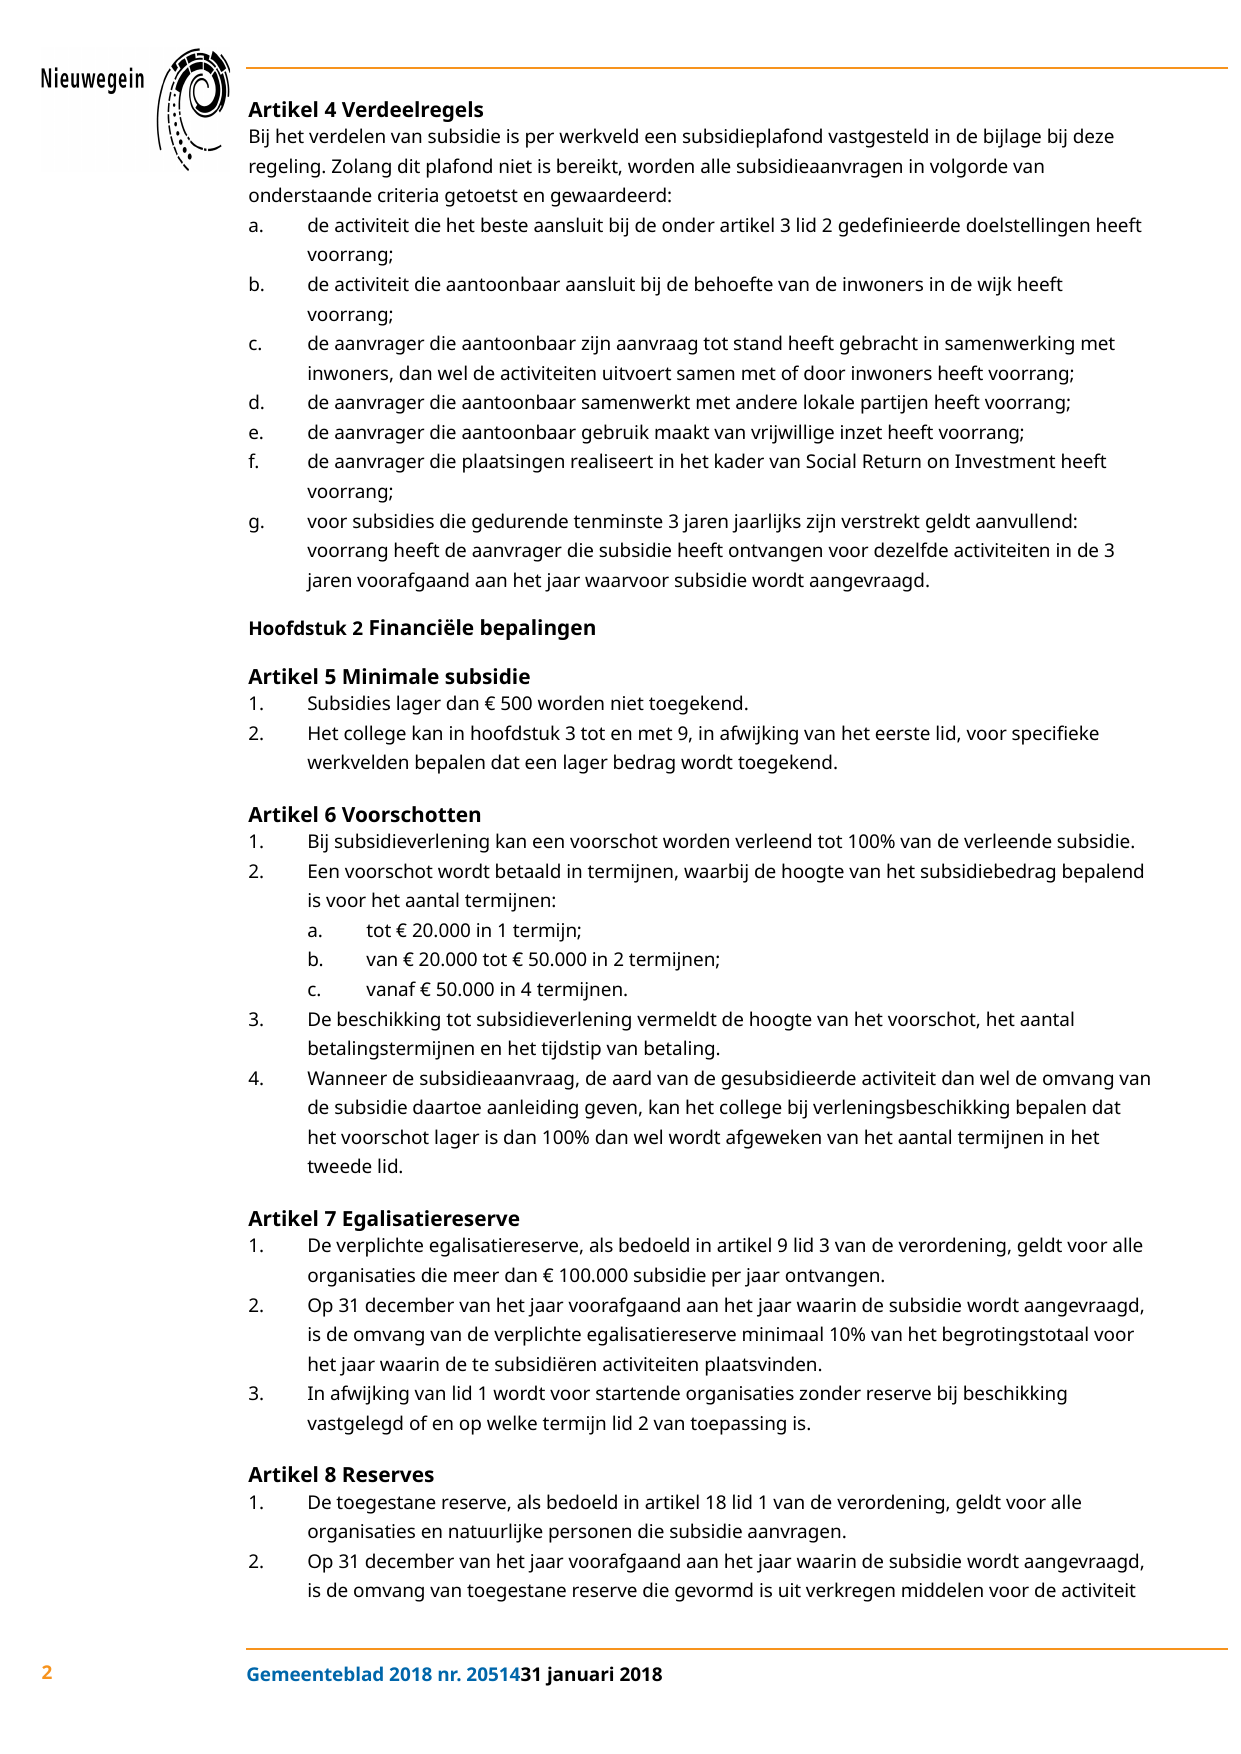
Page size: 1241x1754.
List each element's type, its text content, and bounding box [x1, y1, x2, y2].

list De toegestane reserve, als bedoeld in artikel 18 lid 1 van de verordening, geldt voor alle organisaties en natuurlijke personen die subsidie aanvragen. [248, 1489, 1152, 1544]
text Bij het verdelen van subsidie is per werkveld een subsidieplafond vastgesteld in de bijlage bij deze regeling. Zolang dit plafond niet is bereikt, worden alle subsidieaanvragen in volgorde van onderstaande criteria getoetst en gewaardeerd: [248, 123, 1152, 208]
list Op 31 december van het jaar voorafgaand aan het jaar waarin de subsidie wordt aangevraagd, is de omvang van de verplichte egalisatiereserve minimaal 10% van het begrotingstotaal voor het jaar waarin de te subsidiëren activiteiten plaatsvinden. [248, 1292, 1152, 1377]
list Subsidies lager dan € 500 worden niet toegekend. [248, 690, 1152, 716]
list Het college kan in hoofdstuk 3 tot en met 9, in afwijking van het eerste lid, voor specifieke werkvelden bepalen dat een lager bedrag wordt toegekend. [248, 720, 1152, 775]
text Hoofdstuk 2 Financiële bepalingen [248, 613, 1152, 641]
list Op 31 december van het jaar voorafgaand aan het jaar waarin de subsidie wordt aangevraagd, is de omvang van toegestane reserve die gevormd is uit verkregen middelen voor de activiteit [248, 1548, 1152, 1603]
list de activiteit die het beste aansluit bij de onder artikel 3 lid 2 gedefinieerde doelstellingen heeft voorrang; [248, 212, 1152, 267]
picture [41, 47, 231, 172]
list de aanvrager die aantoonbaar gebruik maakt van vrijwillige inzet heeft voorrang; [248, 419, 1152, 445]
list de aanvrager die plaatsingen realiseert in het kader van Social Return on Investment heeft voorrang; [248, 449, 1152, 504]
text Artikel 4 Verdeelregels [248, 95, 1152, 123]
list Bij subsidieverlening kan een voorschot worden verleend tot 100% van de verleende subsidie. [248, 828, 1152, 854]
list voor subsidies die gedurende tenminste 3 jaren jaarlijks zijn verstrekt geldt aanvullend: voorrang heeft de aanvrager die subsidie heeft ontvangen voor dezelfde activiteiten in de 3 jaren voorafgaand aan het jaar waarvoor subsidie wordt aangevraagd. [248, 508, 1152, 593]
text Artikel 8 Reserves [248, 1461, 1152, 1489]
text Artikel 5 Minimale subsidie [248, 662, 1152, 690]
list de activiteit die aantoonbaar aansluit bij de behoefte van de inwoners in de wijk heeft voorrang; [248, 271, 1152, 326]
text Artikel 7 Egalisatiereserve [248, 1204, 1152, 1233]
list Een voorschot wordt betaald in termijnen, waarbij de hoogte van het subsidiebedrag bepalend is voor het aantal termijnen: [248, 858, 1152, 913]
list de aanvrager die aantoonbaar samenwerkt met andere lokale partijen heeft voorrang; [248, 389, 1152, 415]
list De verplichte egalisatiereserve, als bedoeld in artikel 9 lid 3 van de verordening, geldt voor alle organisaties die meer dan € 100.000 subsidie per jaar ontvangen. [248, 1233, 1152, 1288]
list de aanvrager die aantoonbaar zijn aanvraag tot stand heeft gebracht in samenwerking met inwoners, dan wel de activiteiten uitvoert samen met of door inwoners heeft voorrang; [248, 330, 1152, 386]
list van € 20.000 tot € 50.000 in 2 termijnen; [307, 947, 1152, 972]
list tot € 20.000 in 1 termijn; [307, 917, 1152, 943]
list vanaf € 50.000 in 4 termijnen. [307, 976, 1152, 1002]
text Artikel 6 Voorschotten [248, 800, 1152, 828]
list In afwijking van lid 1 wordt voor startende organisaties zonder reserve bij beschikking vastgelegd of en op welke termijn lid 2 van toepassing is. [248, 1381, 1152, 1436]
list Wanneer de subsidieaanvraag, de aard van de gesubsidieerde activiteit dan wel de omvang van de subsidie daartoe aanleiding geven, kan het college bij verleningsbeschikking bepalen dat het voorschot lager is dan 100% dan wel wordt afgeweken van het aantal termijnen in het tweede lid. [248, 1065, 1152, 1179]
list De beschikking tot subsidieverlening vermeldt de hoogte van het voorschot, het aantal betalingstermijnen en het tijdstip van betaling. [248, 1006, 1152, 1061]
